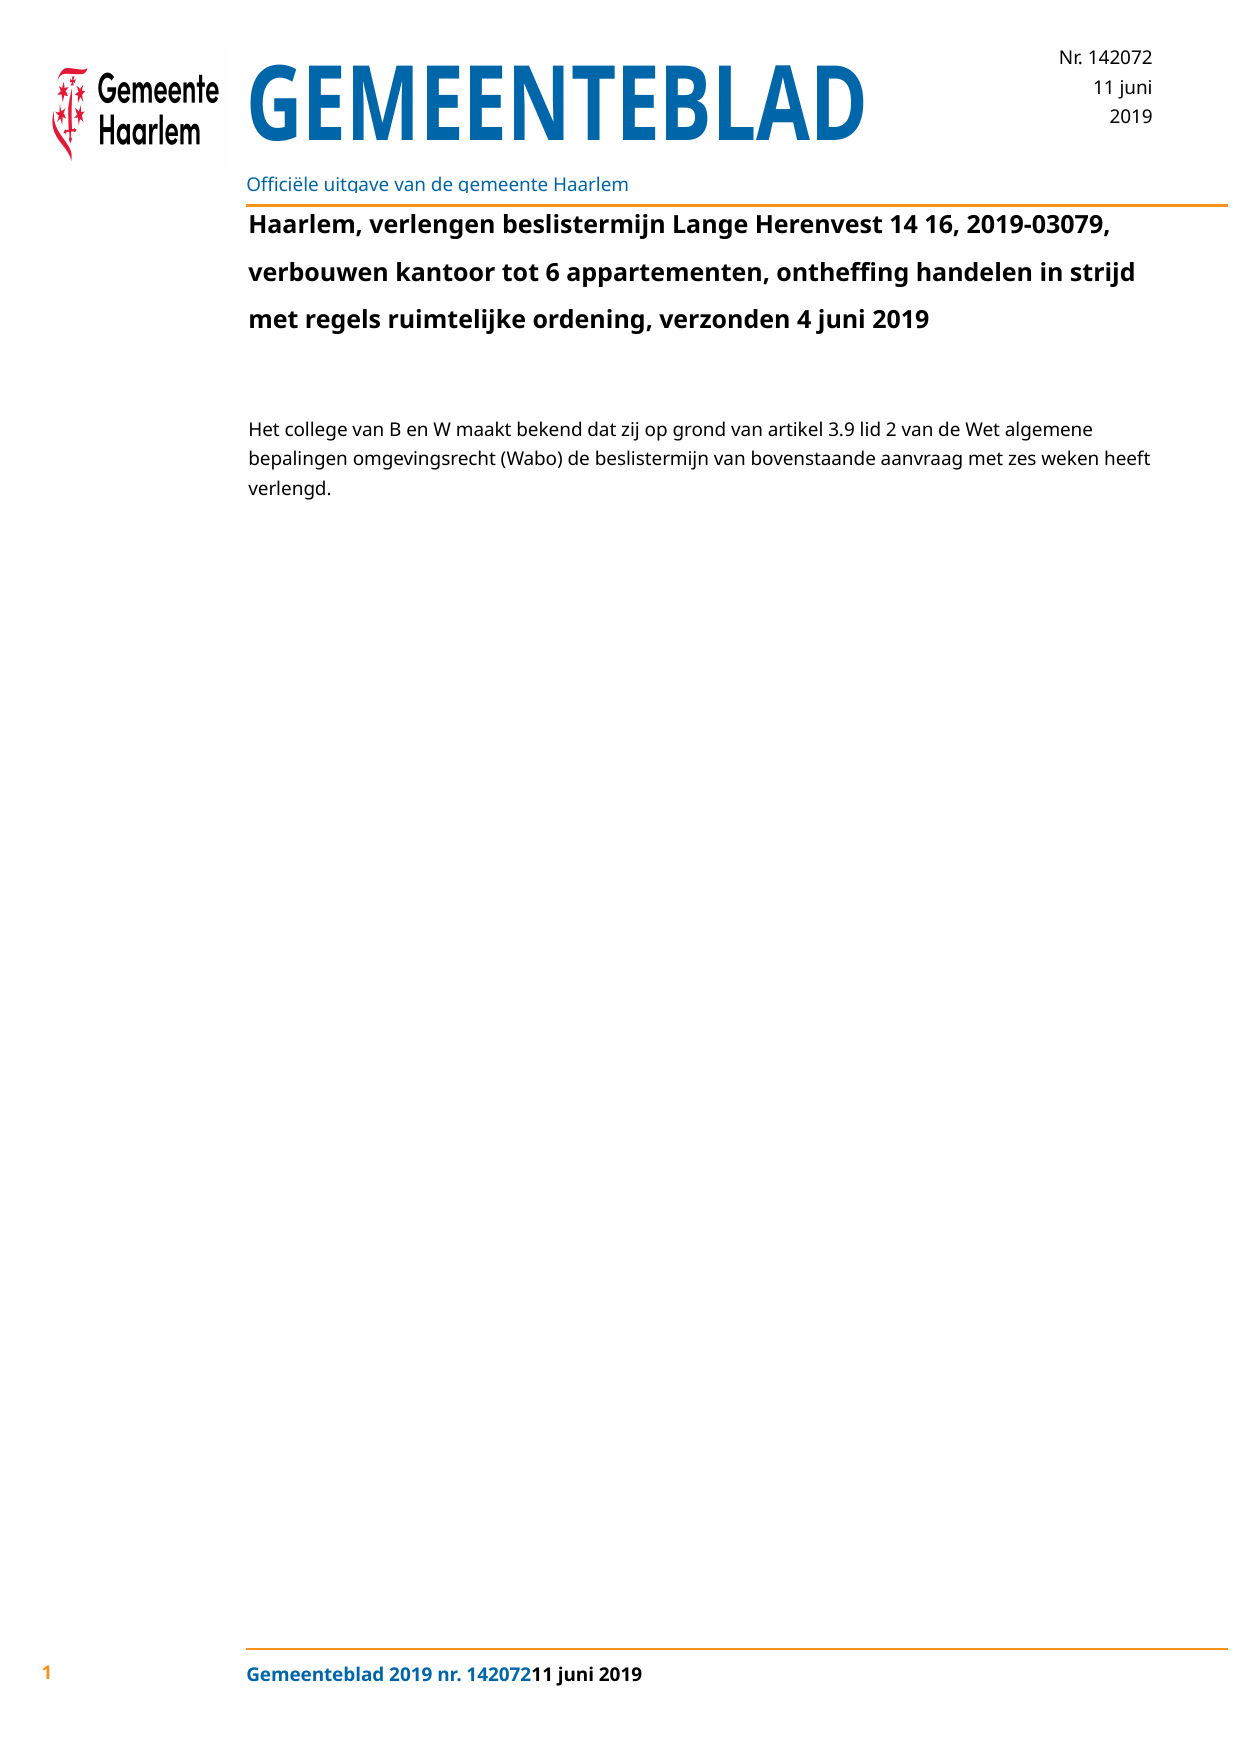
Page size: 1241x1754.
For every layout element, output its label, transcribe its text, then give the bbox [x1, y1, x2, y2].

text Het college van B en W maakt bekend dat zij op grond van artikel 3.9 lid 2 van de Wet algemene bepalingen omgevingsrecht (Wabo) de beslistermijn van bovenstaande aanvraag met zes weken heeft verlengd. [248, 416, 1152, 501]
picture [41, 47, 231, 172]
text Haarlem, verlengen beslistermijn Lange Herenvest 14 16, 2019-03079, verbouwen kantoor tot 6 appartementen, ontheffing handelen in strijd met regels ruimtelijke ordening, verzonden 4 juni 2019 [248, 207, 1152, 336]
